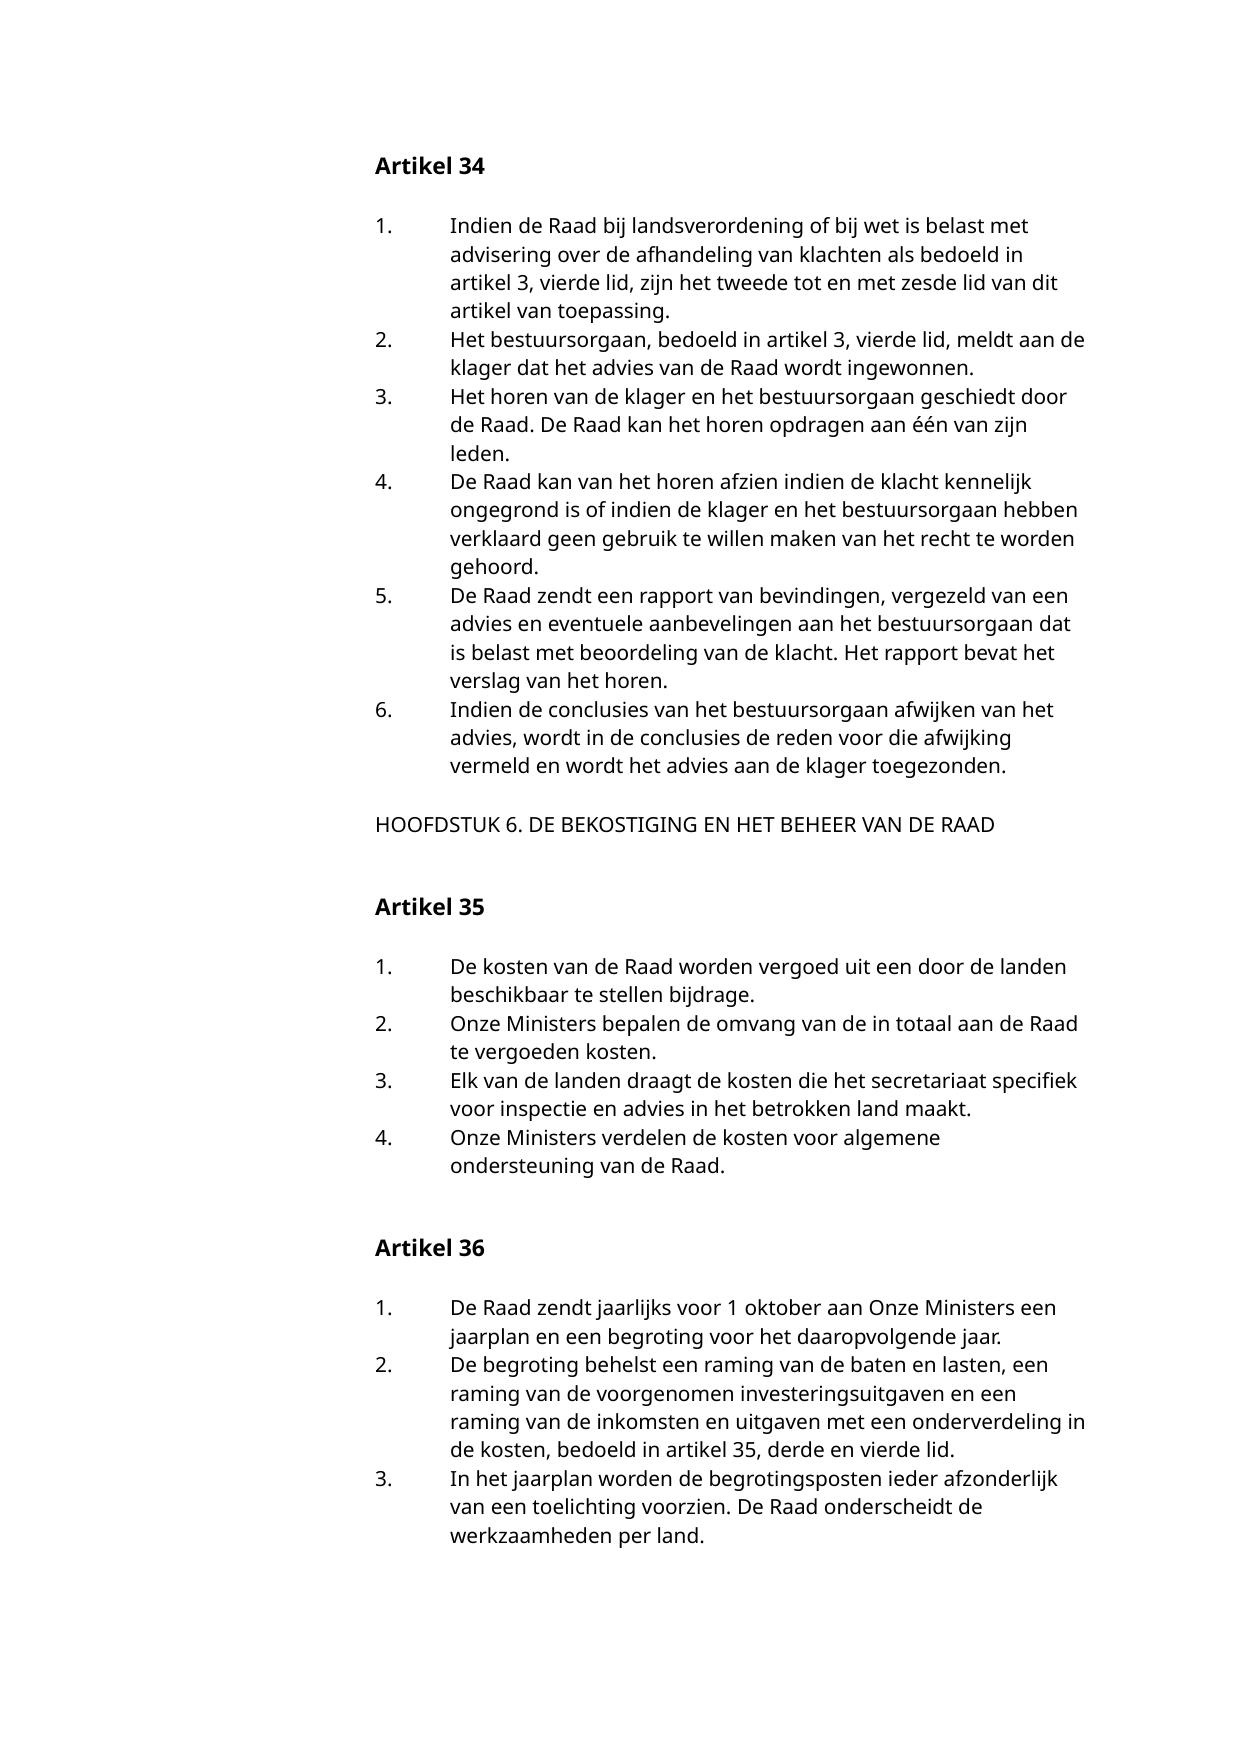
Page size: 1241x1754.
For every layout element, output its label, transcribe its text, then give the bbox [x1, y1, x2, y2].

subtitle Artikel 34 [375, 150, 1090, 181]
list Indien de conclusies van het bestuursorgaan afwijken van het advies, wordt in de conclusies de reden voor die afwijking vermeld en wordt het advies aan de klager toegezonden. [375, 695, 1090, 780]
list In het jaarplan worden de begrotingsposten ieder afzonderlijk van een toelichting voorzien. De Raad onderscheidt de werkzaamheden per land. [375, 1464, 1090, 1549]
subtitle HOOFDSTUK 6. DE BEKOSTIGING EN HET BEHEER VAN DE RAAD [375, 810, 1090, 838]
subtitle Artikel 35 [375, 891, 1090, 922]
list Het bestuursorgaan, bedoeld in artikel 3, vierde lid, meldt aan de klager dat het advies van de Raad wordt ingewonnen. [375, 325, 1090, 382]
list De Raad zendt een rapport van bevindingen, vergezeld van een advies en eventuele aanbevelingen aan het bestuursorgaan dat is belast met beoordeling van de klacht. Het rapport bevat het verslag van het horen. [375, 581, 1090, 695]
subtitle Artikel 36 [375, 1232, 1090, 1263]
list Elk van de landen draagt de kosten die het secretariaat specifiek voor inspectie en advies in het betrokken land maakt. [375, 1066, 1090, 1123]
list Onze Ministers verdelen de kosten voor algemene ondersteuning van de Raad. [375, 1123, 1090, 1180]
list Het horen van de klager en het bestuursorgaan geschiedt door de Raad. De Raad kan het horen opdragen aan één van zijn leden. [375, 382, 1090, 467]
list De kosten van de Raad worden vergoed uit een door de landen beschikbaar te stellen bijdrage. [375, 952, 1090, 1009]
list De Raad zendt jaarlijks voor 1 oktober aan Onze Ministers een jaarplan en een begroting voor het daaropvolgende jaar. [375, 1293, 1090, 1350]
list De begroting behelst een raming van de baten en lasten, een raming van de voorgenomen investeringsuitgaven en een raming van de inkomsten en uitgaven met een onderverdeling in de kosten, bedoeld in artikel 35, derde en vierde lid. [375, 1350, 1090, 1464]
list De Raad kan van het horen afzien indien de klacht kennelijk ongegrond is of indien de klager en het bestuursorgaan hebben verklaard geen gebruik te willen maken van het recht te worden gehoord. [375, 467, 1090, 581]
list Onze Ministers bepalen de omvang van de in totaal aan de Raad te vergoeden kosten. [375, 1009, 1090, 1066]
list Indien de Raad bij landsverordening of bij wet is belast met advisering over de afhandeling van klachten als bedoeld in artikel 3, vierde lid, zijn het tweede tot en met zesde lid van dit artikel van toepassing. [375, 211, 1090, 325]
